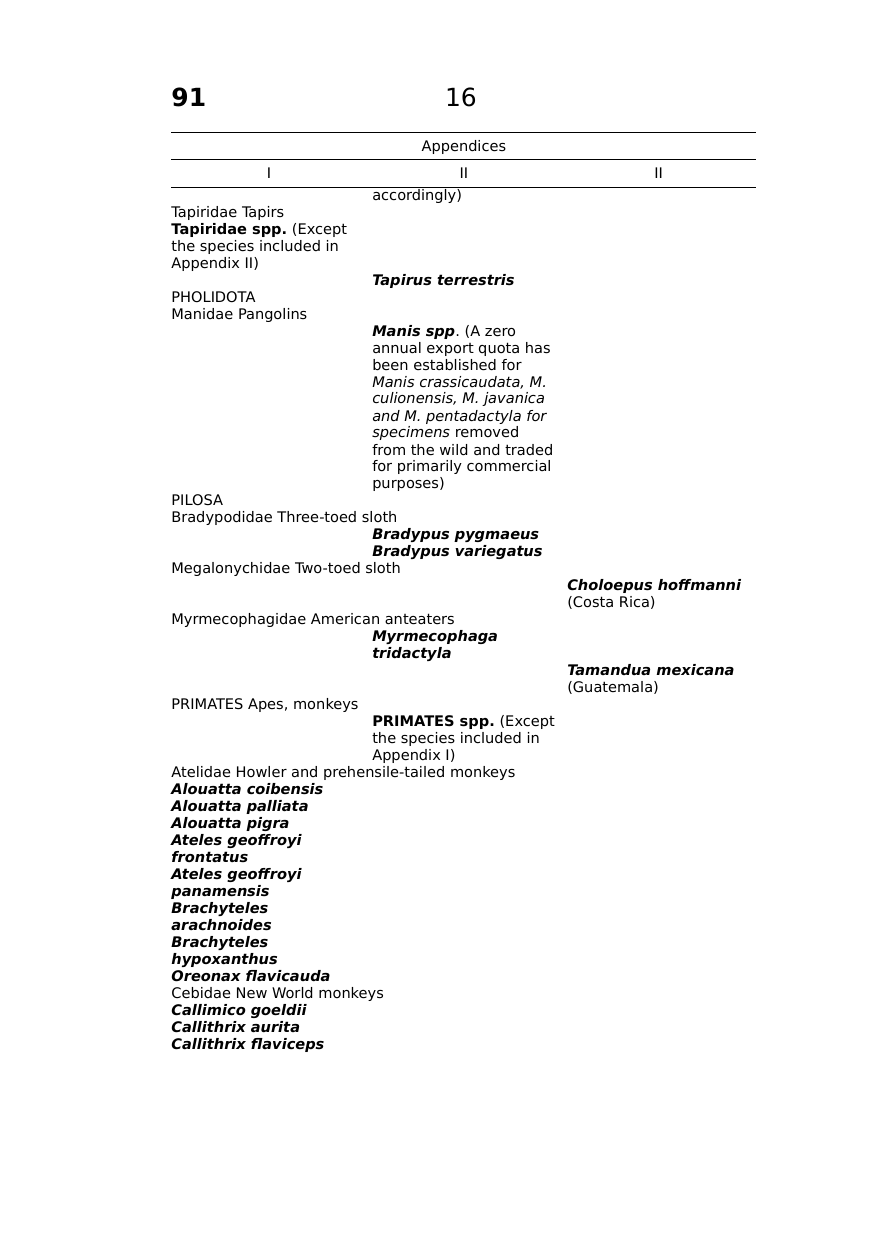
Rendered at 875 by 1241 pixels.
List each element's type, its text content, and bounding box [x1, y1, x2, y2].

table_cell [561, 696, 756, 713]
table_cell [561, 1019, 756, 1036]
table_cell Callithrix flaviceps [171, 1036, 366, 1053]
table_cell Brachyteles arachnoides [171, 900, 366, 934]
table_cell [366, 866, 561, 900]
table_cell [561, 815, 756, 832]
table_cell [366, 900, 561, 934]
table_cell [171, 713, 366, 764]
table_cell Tamandua mexicana (Guatemala) [561, 662, 756, 696]
table_cell I [171, 160, 366, 187]
table_cell [561, 1002, 756, 1019]
table_cell [561, 323, 756, 492]
table_cell Manis spp. (A zero annual export quota has been established for Manis crassicaudata, M. culionensis, M. javanica and M. pentadactyla for specimens removed from the wild and traded for primarily commercial purposes) [366, 323, 561, 492]
table_cell Megalonychidae Two-toed sloth [171, 560, 756, 577]
table_cell [561, 866, 756, 900]
table_cell [561, 900, 756, 934]
table_cell Callimico goeldii [171, 1002, 366, 1019]
table_cell [171, 662, 366, 696]
table_cell [171, 543, 366, 560]
table_header [171, 133, 366, 159]
table_cell [561, 781, 756, 798]
table_cell Tapiridae spp. (Except the species included in Appendix II) [171, 221, 366, 272]
table_cell Bradypus variegatus [366, 543, 561, 560]
table_cell [561, 1036, 756, 1053]
table_cell [171, 628, 366, 662]
table_cell Brachyteles hypoxanthus [171, 934, 366, 968]
table_cell [366, 832, 561, 866]
table_cell Ateles geoffroyi panamensis [171, 866, 366, 900]
table_cell PRIMATES Apes, monkeys [171, 696, 366, 713]
table_cell Myrmecophagidae American anteaters [171, 611, 756, 628]
table_cell PILOSA [171, 492, 756, 509]
table_cell [561, 526, 756, 543]
table_header Appendices [366, 133, 561, 159]
table_cell [366, 577, 561, 611]
table_cell [561, 628, 756, 662]
table_cell [366, 781, 561, 798]
table_cell [561, 543, 756, 560]
table_cell [171, 323, 366, 492]
table_cell Ateles geoffroyi frontatus [171, 832, 366, 866]
table_header [561, 133, 756, 159]
table_cell Oreonax flavicauda [171, 968, 366, 985]
table_cell Tapirus terrestris [366, 272, 561, 288]
table_cell [561, 272, 756, 288]
table_cell Alouatta coibensis [171, 781, 366, 798]
table_cell [366, 934, 561, 968]
table_cell [171, 272, 366, 288]
table_cell [561, 713, 756, 764]
table_cell Bradypodidae Three-toed sloth [171, 509, 756, 526]
table_cell [171, 526, 366, 543]
table_cell [366, 696, 561, 713]
table_cell Bradypus pygmaeus [366, 526, 561, 543]
table_cell [366, 1019, 561, 1036]
table_cell Choloepus hoffmanni (Costa Rica) [561, 577, 756, 611]
table_cell Alouatta pigra [171, 815, 366, 832]
table_cell [561, 934, 756, 968]
table_cell [366, 662, 561, 696]
table_cell [366, 221, 561, 272]
table_cell Atelidae Howler and prehensile-tailed monkeys [171, 764, 756, 781]
table_cell PRIMATES spp. (Except the species included in Appendix I) [366, 713, 561, 764]
table_cell Cebidae New World monkeys [171, 985, 756, 1002]
table_cell Alouatta palliata [171, 798, 366, 815]
table_cell accordingly) [366, 188, 561, 204]
table_cell [366, 815, 561, 832]
table_cell Tapiridae Tapirs [171, 204, 756, 221]
table_cell [561, 188, 756, 204]
table_cell [561, 798, 756, 815]
table_cell [366, 798, 561, 815]
table_cell II [561, 160, 756, 187]
table_cell PHOLIDOTA [171, 289, 756, 306]
table_cell [561, 968, 756, 985]
table_cell Callithrix aurita [171, 1019, 366, 1036]
table_cell [561, 832, 756, 866]
table_cell [171, 188, 366, 204]
table_cell [366, 968, 561, 985]
table_cell [561, 221, 756, 272]
table_cell Manidae Pangolins [171, 306, 756, 322]
table_cell [171, 577, 366, 611]
table_cell II [366, 160, 561, 187]
table_cell Myrmecophaga tridactyla [366, 628, 561, 662]
table_cell [366, 1036, 561, 1053]
table_cell [366, 1002, 561, 1019]
